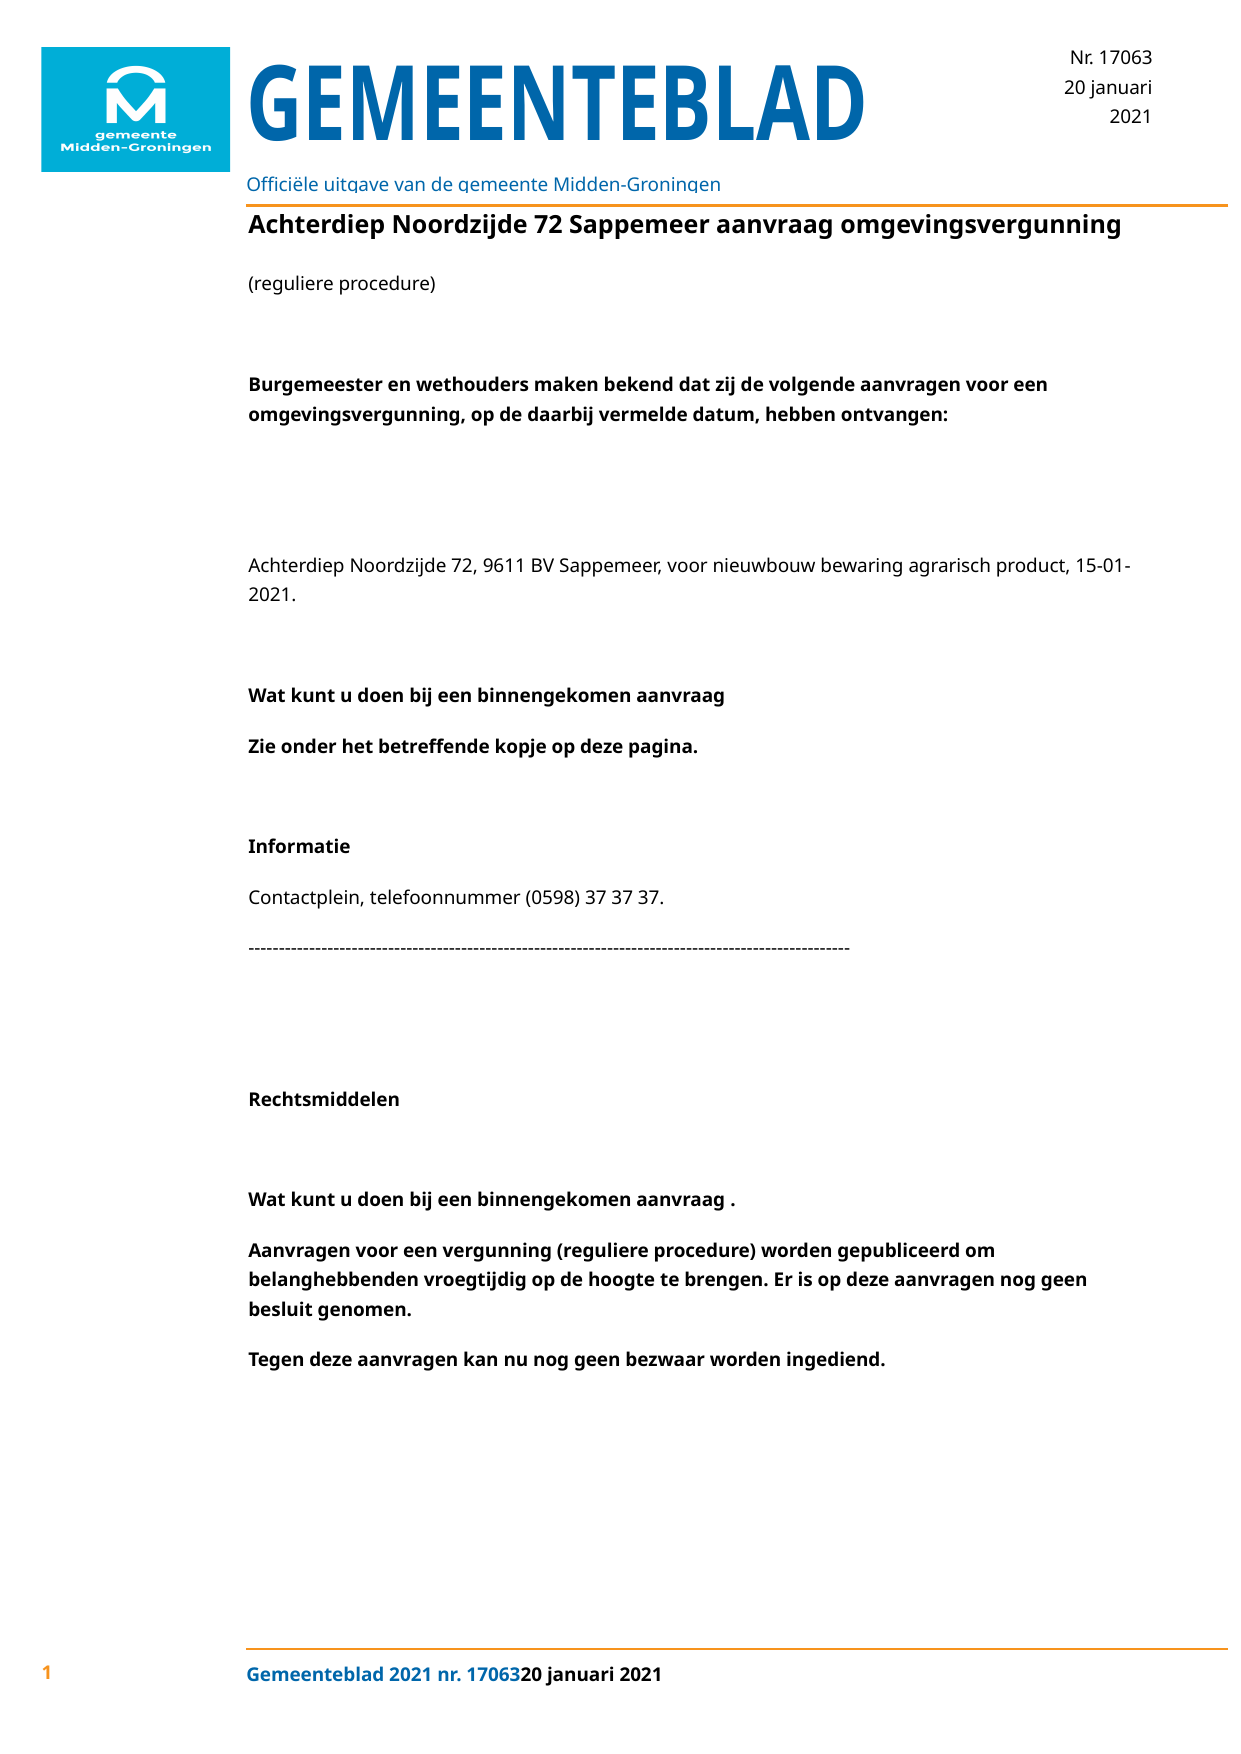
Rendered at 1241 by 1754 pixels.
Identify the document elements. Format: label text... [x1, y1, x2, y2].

text Rechtsmiddelen [248, 1086, 1152, 1111]
text Wat kunt u doen bij een binnengekomen aanvraag . [248, 1187, 1152, 1212]
text Achterdiep Noordzijde 72, 9611 BV Sappemeer, voor nieuwbouw bewaring agrarisch product, 15-01-2021. [248, 552, 1152, 607]
text Wat kunt u doen bij een binnengekomen aanvraag [248, 682, 1152, 708]
picture [107, 89, 165, 122]
text Zie onder het betreffende kopje op deze pagina. [248, 733, 1152, 758]
text Contactplein, telefoonnummer (0598) 37 37 37. [248, 884, 1152, 910]
picture [184, 146, 190, 153]
text --------------------------------------------------------------------------------------------------- [248, 934, 1152, 960]
text Aanvragen voor een vergunning (reguliere procedure) worden gepubliceerd om belanghebbenden vroegtijdig op de hoogte te brengen. Er is op deze aanvragen nog geen besluit genomen. [248, 1237, 1152, 1322]
picture [108, 66, 164, 82]
text (reguliere procedure) [248, 270, 1152, 296]
text Burgemeester en wethouders maken bekend dat zij de volgende aanvragen voor een omgevingsvergunning, op de daarbij vermelde datum, hebben ontvangen: [248, 371, 1152, 426]
text Informatie [248, 834, 1152, 859]
text Tegen deze aanvragen kan nu nog geen bezwaar worden ingediend. [248, 1347, 1152, 1372]
text Achterdiep Noordzijde 72 Sappemeer aanvraag omgevingsvergunning [248, 207, 1152, 241]
